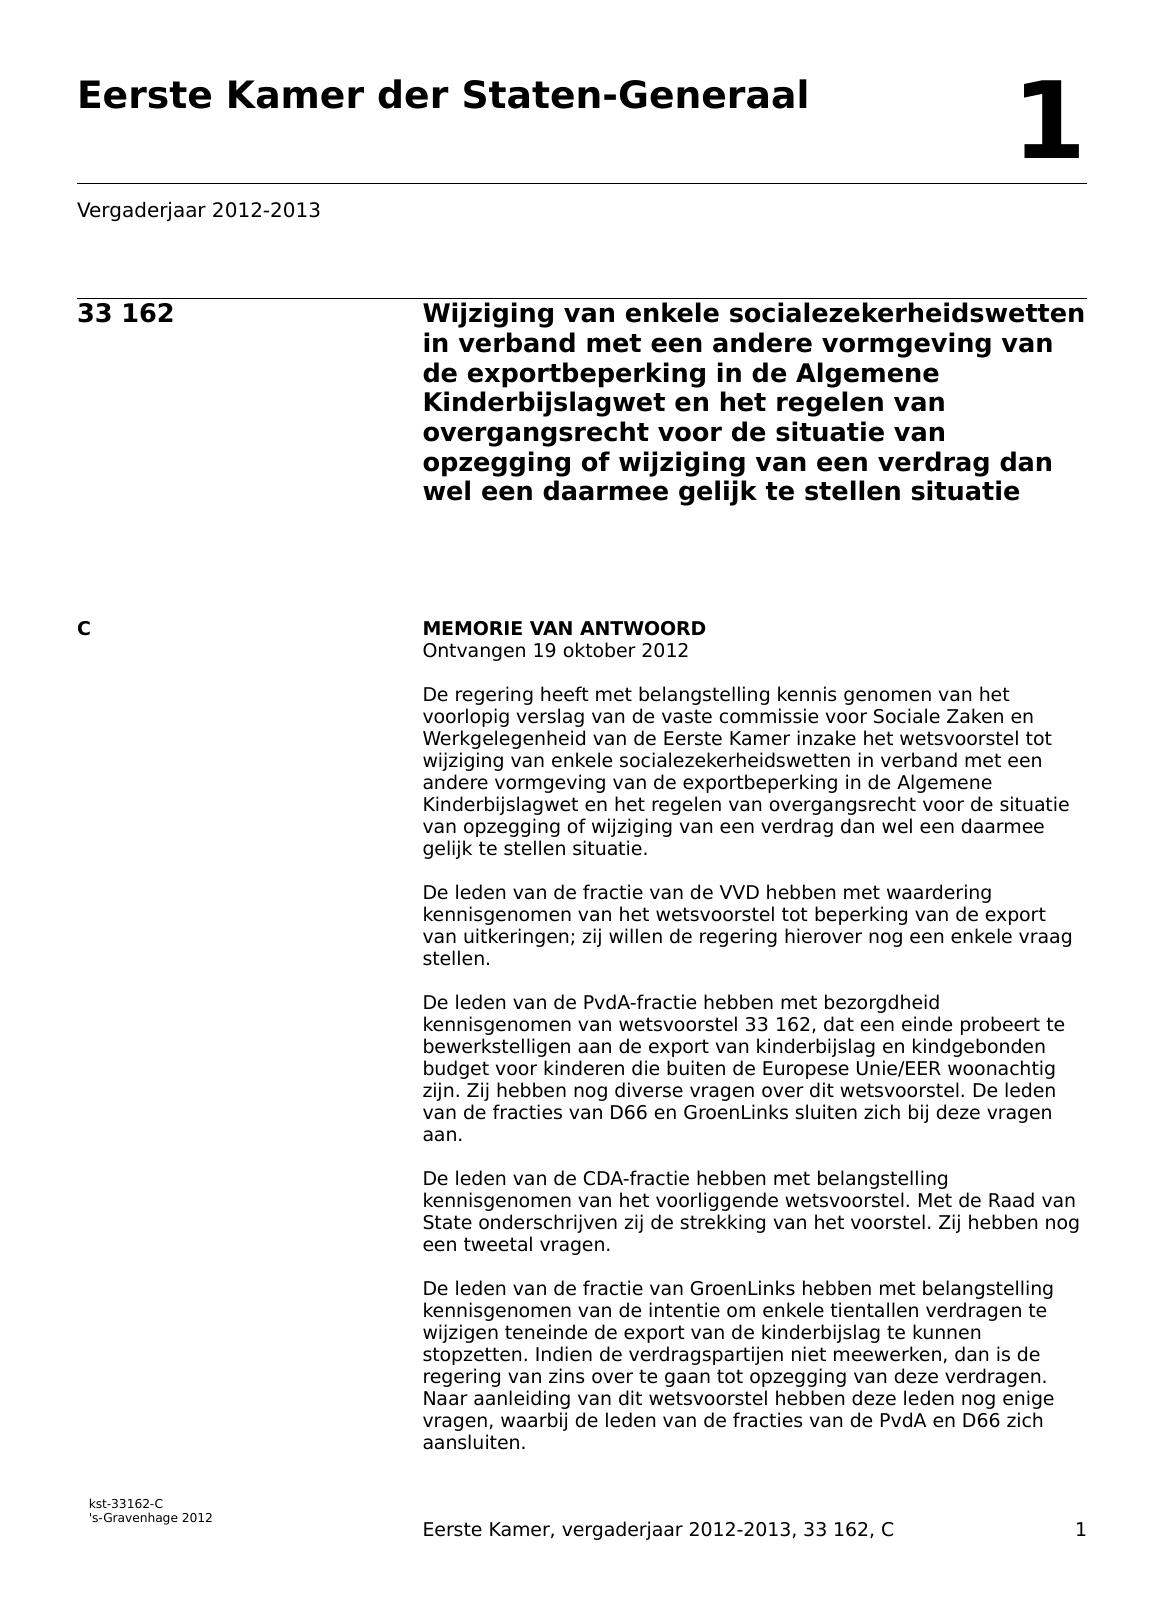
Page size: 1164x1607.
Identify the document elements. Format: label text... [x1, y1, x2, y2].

text De leden van de PvdA-fractie hebben met bezorgdheid kennisgenomen van wetsvoorstel 33 162, dat een einde probeert te bewerkstelligen aan de export van kinderbijslag en kindgebonden budget voor kinderen die buiten de Europese Unie/EER woonachtig zijn. Zij hebben nog diverse vragen over dit wetsvoorstel. De leden van de fracties van D66 en GroenLinks sluiten zich bij deze vragen aan. [422, 992, 1087, 1146]
text Ontvangen 19 oktober 2012 [422, 640, 1087, 662]
table_cell Vergaderjaar 2012-2013 [77, 184, 1087, 298]
table_header Eerste Kamer der Staten-Generaal [77, 59, 886, 183]
subtitle 33 162 Wijziging van enkele socialezekerheidswetten in verband met een andere vormgeving van de exportbeperking in de Algemene Kinderbijslagwet en het regelen van overgangsrecht voor de situatie van opzegging of wijziging van een verdrag dan wel een daarmee gelijk te stellen situatie [77, 299, 1087, 507]
text De leden van de fractie van GroenLinks hebben met belangstelling kennisgenomen van de intentie om enkele tientallen verdragen te wijzigen teneinde de export van de kinderbijslag te kunnen stopzetten. Indien de verdragspartijen niet meewerken, dan is de regering van zins over te gaan tot opzegging van deze verdragen. Naar aanleiding van dit wetsvoorstel hebben deze leden nog enige vragen, waarbij de leden van de fracties van de PvdA en D66 zich aansluiten. [422, 1278, 1087, 1454]
text kst-33162-C [88, 1497, 323, 1511]
subtitle C MEMORIE VAN ANTWOORD [77, 618, 1087, 640]
text De regering heeft met belangstelling kennis genomen van het voorlopig verslag van de vaste commissie voor Sociale Zaken en Werkgelegenheid van de Eerste Kamer inzake het wetsvoorstel tot wijziging van enkele socialezekerheidswetten in verband met een andere vormgeving van de exportbeperking in de Algemene Kinderbijslagwet en het regelen van overgangsrecht voor de situatie van opzegging of wijziging van een verdrag dan wel een daarmee gelijk te stellen situatie. [422, 684, 1087, 860]
table_header 1 [886, 59, 1087, 183]
text De leden van de CDA-fractie hebben met belangstelling kennisgenomen van het voorliggende wetsvoorstel. Met de Raad van State onderschrijven zij de strekking van het voorstel. Zij hebben nog een tweetal vragen. [422, 1168, 1087, 1256]
text 's-Gravenhage 2012 [88, 1511, 323, 1525]
text De leden van de fractie van de VVD hebben met waardering kennisgenomen van het wetsvoorstel tot beperking van de export van uitkeringen; zij willen de regering hierover nog een enkele vraag stellen. [422, 882, 1087, 970]
